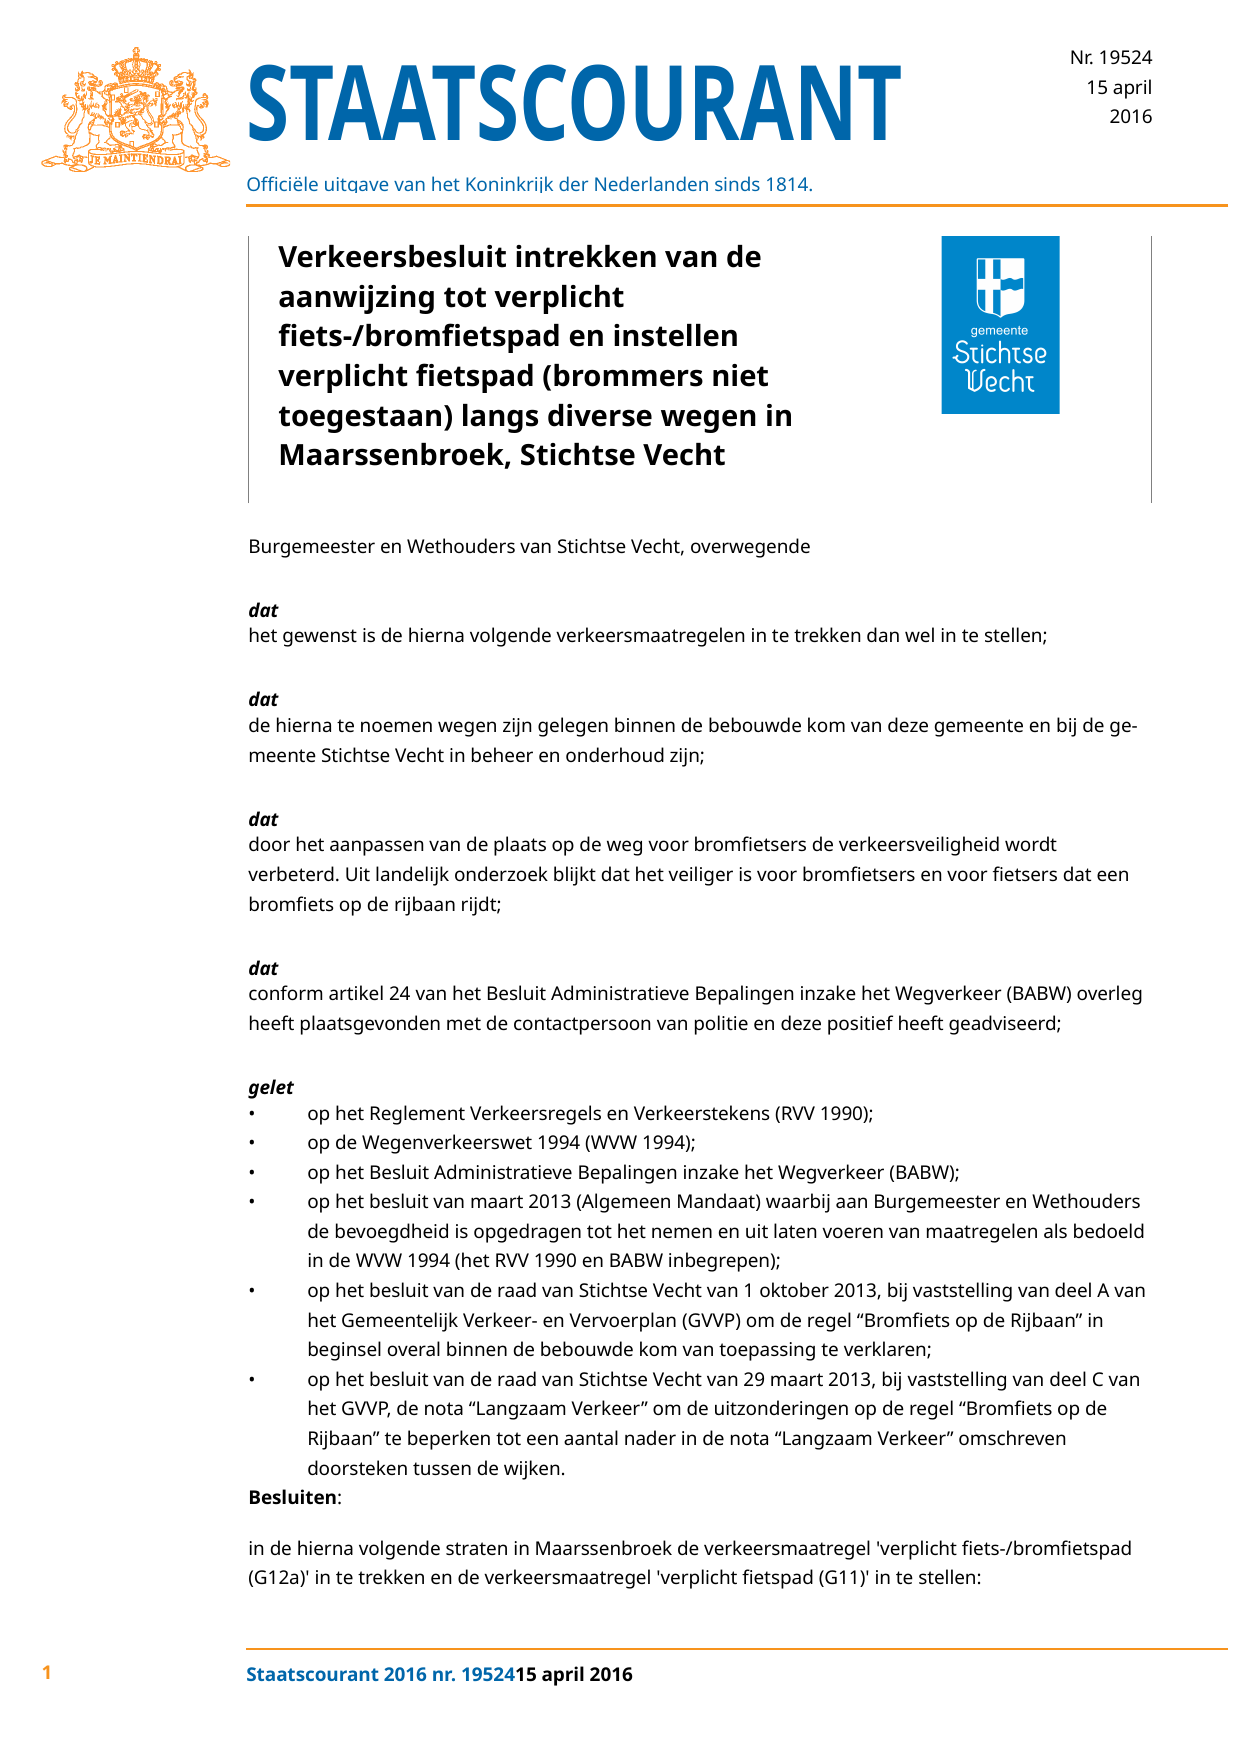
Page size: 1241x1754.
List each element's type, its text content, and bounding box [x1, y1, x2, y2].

table_header Verkeersbesluit intrekken van de aanwijzing tot verplicht fiets-/bromfietspad en instellen verplicht fietspad (brommers niet toegestaan) langs diverse wegen in Maarssenbroek, Stichtse Vecht [249, 236, 850, 503]
picture [977, 259, 1000, 313]
text Besluiten: [248, 1484, 1152, 1510]
list op het Reglement Verkeersregels en Verkeerstekens (RVV 1990); [248, 1100, 1152, 1126]
text dat [248, 955, 1152, 981]
list op het besluit van maart 2013 (Algemeen Mandaat) waarbij aan Burgemeester en Wethouders de bevoegdheid is opgedragen tot het nemen en uit laten voeren van maatregelen als bedoeld in de WVW 1994 (het RVV 1990 en BABW inbegrepen); [248, 1188, 1152, 1273]
text dat [248, 597, 1152, 623]
picture [1000, 289, 1024, 317]
picture [1013, 348, 1019, 359]
picture [1001, 259, 1024, 279]
list op het besluit van de raad van Stichtse Vecht van 1 oktober 2013, bij vaststelling van deel A van het Gemeentelijk Verkeer- en Vervoerplan (GVVP) om de regel “Bromfiets op de Rijbaan” in beginsel overal binnen de bebouwde kom van toepassing te verklaren; [248, 1277, 1152, 1362]
table_header [850, 414, 1151, 503]
list op het besluit van de raad van Stichtse Vecht van 29 maart 2013, bij vaststelling van deel C van het GVVP, de nota “Langzaam Verkeer” om de uitzonderingen op de regel “Bromfiets op de Rijbaan” te beperken tot een aantal nader in de nota “Langzaam Verkeer” omschreven doorsteken tussen de wijken. [248, 1366, 1152, 1481]
table_header [1060, 236, 1151, 413]
text dat [248, 687, 1152, 712]
text door het aanpassen van de plaats op de weg voor bromfietsers de verkeersveiligheid wordt verbeterd. Uit landelijk onderzoek blijkt dat het veiliger is voor bromfietsers en voor fietsers dat een bromfiets op de rijbaan rijdt; [248, 832, 1152, 917]
text de hierna te noemen wegen zijn gelegen binnen de bebouwde kom van deze gemeente en bij de ge-meente Stichtse Vecht in beheer en onderhoud zijn; [248, 712, 1152, 768]
table_header [850, 236, 941, 413]
text conform artikel 24 van het Besluit Administratieve Bepalingen inzake het Wegverkeer (BABW) overleg heeft plaatsgevonden met de contactpersoon van politie en deze positief heeft geadviseerd; [248, 981, 1152, 1036]
picture [971, 348, 977, 359]
text gelet [248, 1074, 1152, 1100]
text het gewenst is de hierna volgende verkeersmaatregelen in te trekken dan wel in te stellen; [248, 623, 1152, 648]
picture [1027, 377, 1032, 389]
text Burgemeester en Wethouders van Stichtse Vecht, overwegende [248, 533, 1152, 559]
list op de Wegenverkeerswet 1994 (WVW 1994); [248, 1129, 1152, 1155]
text dat [248, 806, 1152, 832]
picture [41, 47, 231, 172]
text in de hierna volgende straten in Maarssenbroek de verkeersmaatregel 'verplicht fiets-/bromfietspad (G12a)' in te trekken en de verkeersmaatregel 'verplicht fietspad (G11)' in te stellen: [248, 1535, 1152, 1590]
picture [1013, 370, 1020, 391]
list op het Besluit Administratieve Bepalingen inzake het Wegverkeer (BABW); [248, 1159, 1152, 1185]
